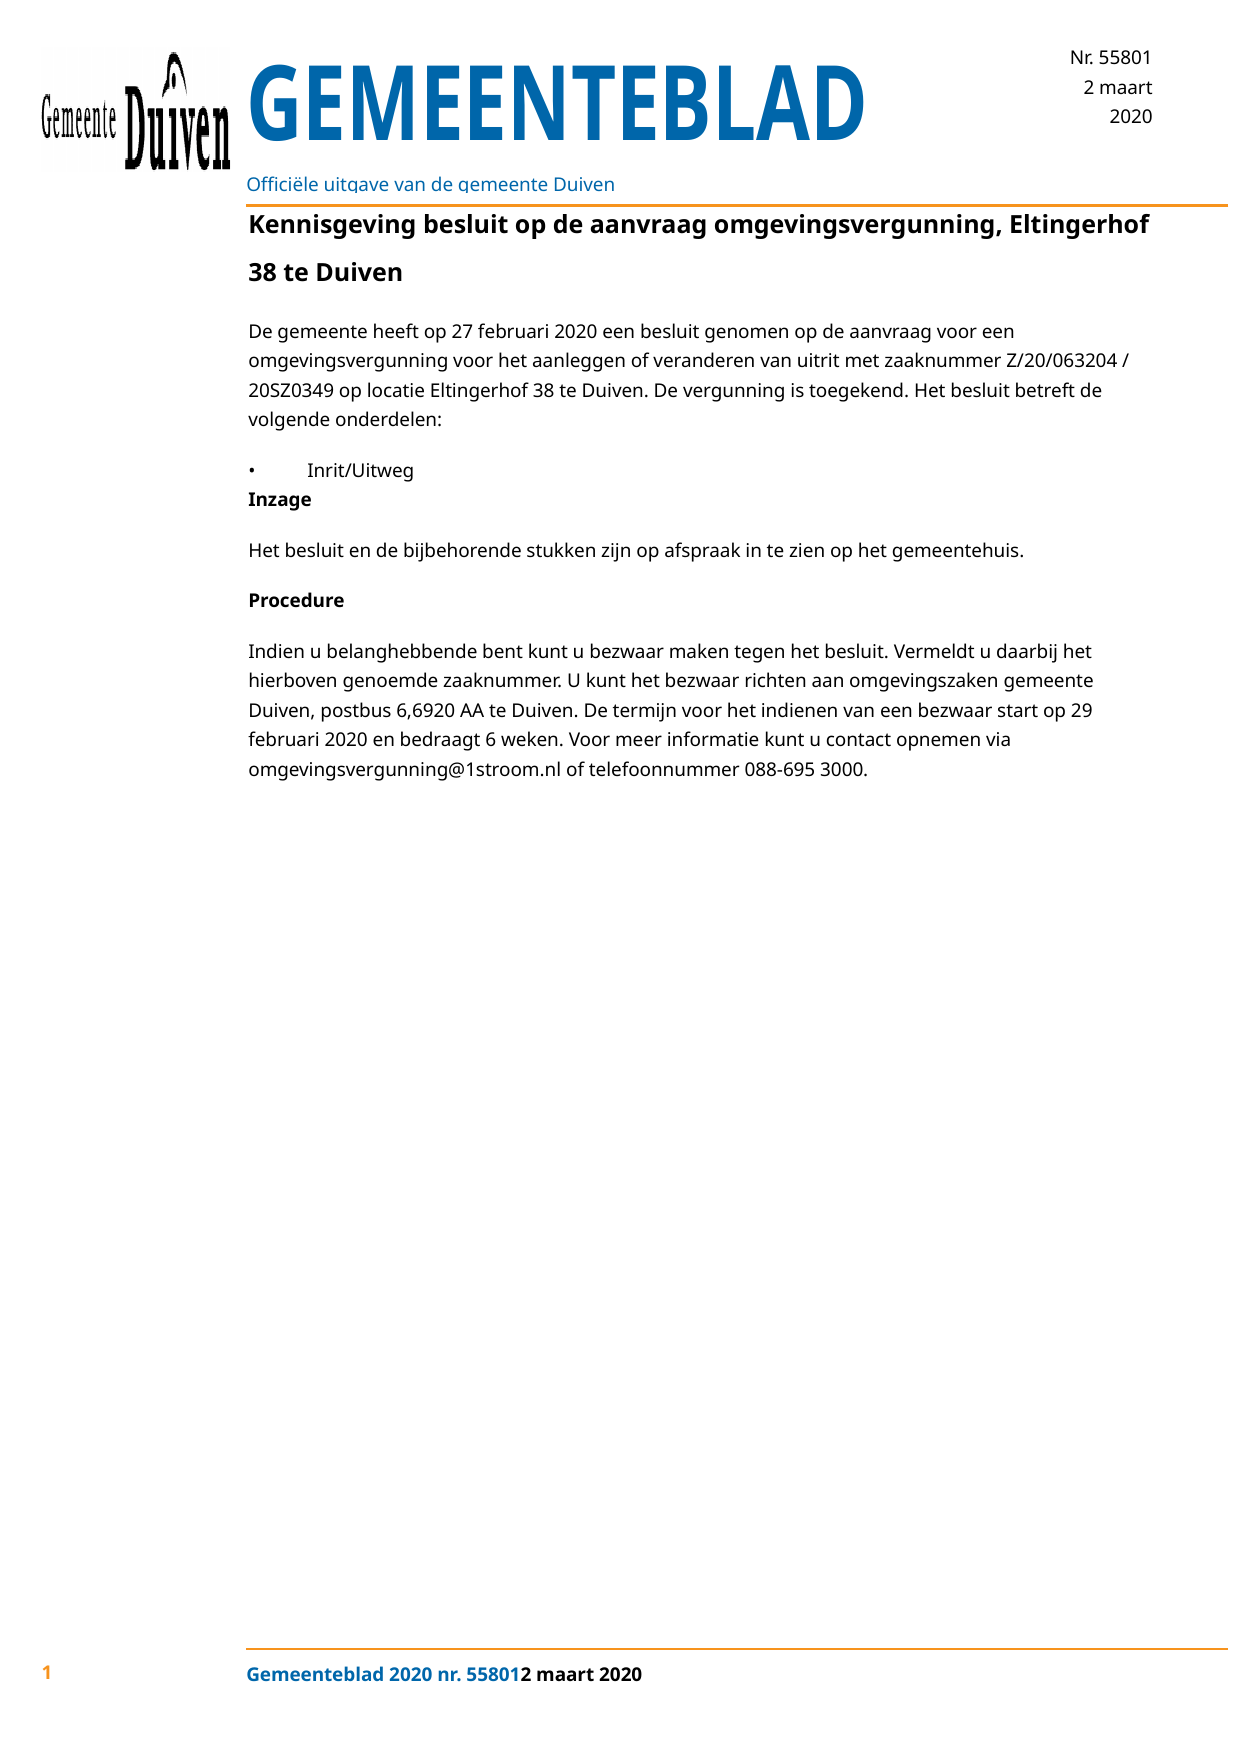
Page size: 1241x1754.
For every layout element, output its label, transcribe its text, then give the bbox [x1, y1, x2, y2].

text De gemeente heeft op 27 februari 2020 een besluit genomen op de aanvraag voor een omgevingsvergunning voor het aanleggen of veranderen van uitrit met zaaknummer Z/20/063204 / 20SZ0349 op locatie Eltingerhof 38 te Duiven. De vergunning is toegekend. Het besluit betreft de volgende onderdelen: [248, 318, 1152, 432]
text Procedure [248, 587, 1152, 613]
text Kennisgeving besluit op de aanvraag omgevingsvergunning, Eltingerhof 38 te Duiven [248, 207, 1152, 288]
picture [41, 47, 231, 172]
text Inzage [248, 487, 1152, 512]
list Inrit/Uitweg [248, 457, 1152, 483]
text Het besluit en de bijbehorende stukken zijn op afspraak in te zien op het gemeentehuis. [248, 537, 1152, 563]
text Indien u belanghebbende bent kunt u bezwaar maken tegen het besluit. Vermeldt u daarbij het hierboven genoemde zaaknummer. U kunt het bezwaar richten aan omgevingszaken gemeente Duiven, postbus 6,6920 AA te Duiven. De termijn voor het indienen van een bezwaar start op 29 februari 2020 en bedraagt 6 weken. Voor meer informatie kunt u contact opnemen via omgevingsvergunning@1stroom.nl of telefoonnummer 088-695 3000. [248, 638, 1152, 782]
